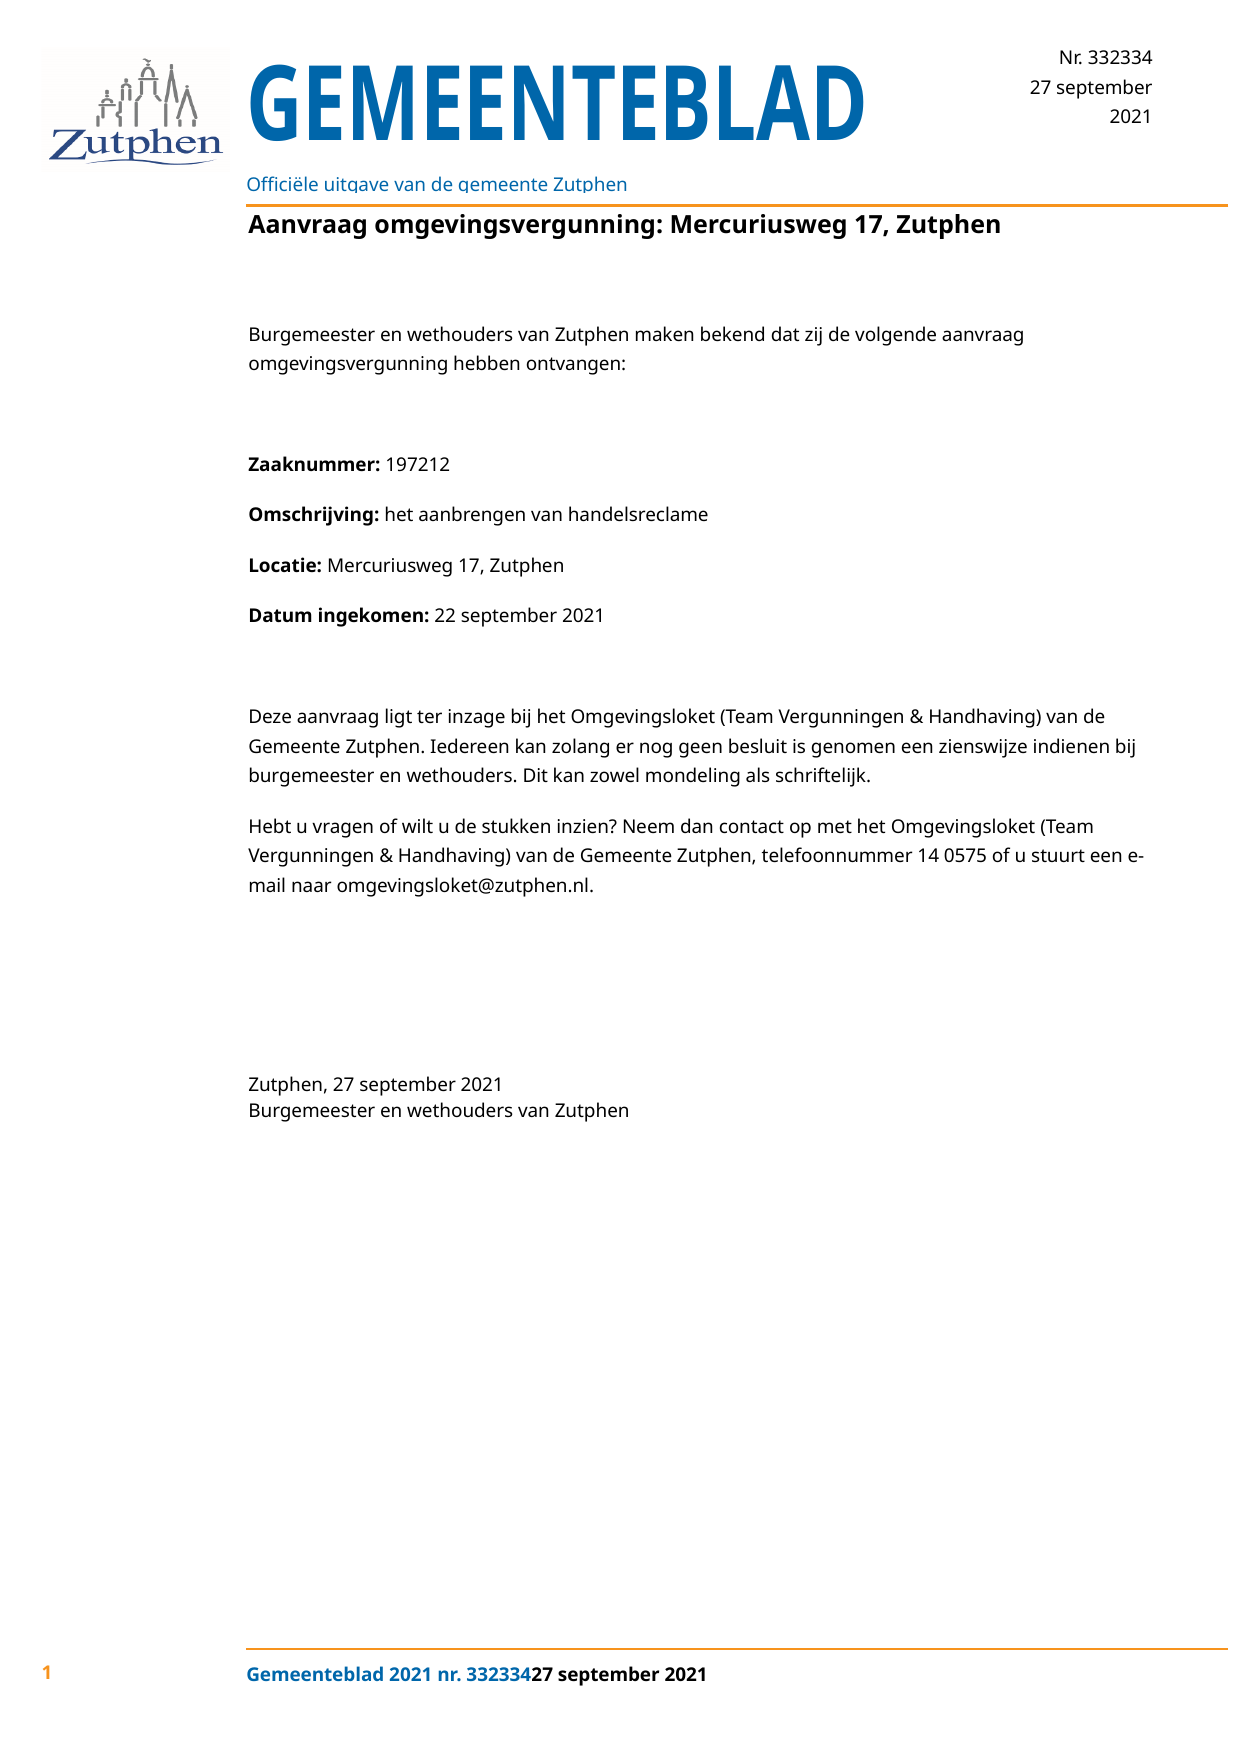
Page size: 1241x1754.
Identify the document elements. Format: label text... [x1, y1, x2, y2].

text Deze aanvraag ligt ter inzage bij het Omgevingsloket (Team Vergunningen & Handhaving) van de Gemeente Zutphen. Iedereen kan zolang er nog geen besluit is genomen een zienswijze indienen bij burgemeester en wethouders. Dit kan zowel mondeling als schriftelijk. [248, 703, 1152, 788]
text Burgemeester en wethouders van Zutphen maken bekend dat zij de volgende aanvraag omgevingsvergunning hebben ontvangen: [248, 321, 1152, 376]
text Zaaknummer: 197212 [248, 451, 1152, 477]
text Locatie: Mercuriusweg 17, Zutphen [248, 552, 1152, 578]
text Omschrijving: het aanbrengen van handelsreclame [248, 502, 1152, 527]
picture [41, 47, 231, 172]
text Datum ingekomen: 22 september 2021 [248, 602, 1152, 628]
text Burgemeester en wethouders van Zutphen [248, 1097, 1152, 1122]
text Zutphen, 27 september 2021 [248, 1071, 1152, 1097]
text Aanvraag omgevingsvergunning: Mercuriusweg 17, Zutphen [248, 207, 1152, 241]
text Hebt u vragen of wilt u de stukken inzien? Neem dan contact op met het Omgevingsloket (Team Vergunningen & Handhaving) van de Gemeente Zutphen, telefoonnummer 14 0575 of u stuurt een e-mail naar omgevingsloket@zutphen.nl. [248, 813, 1152, 898]
